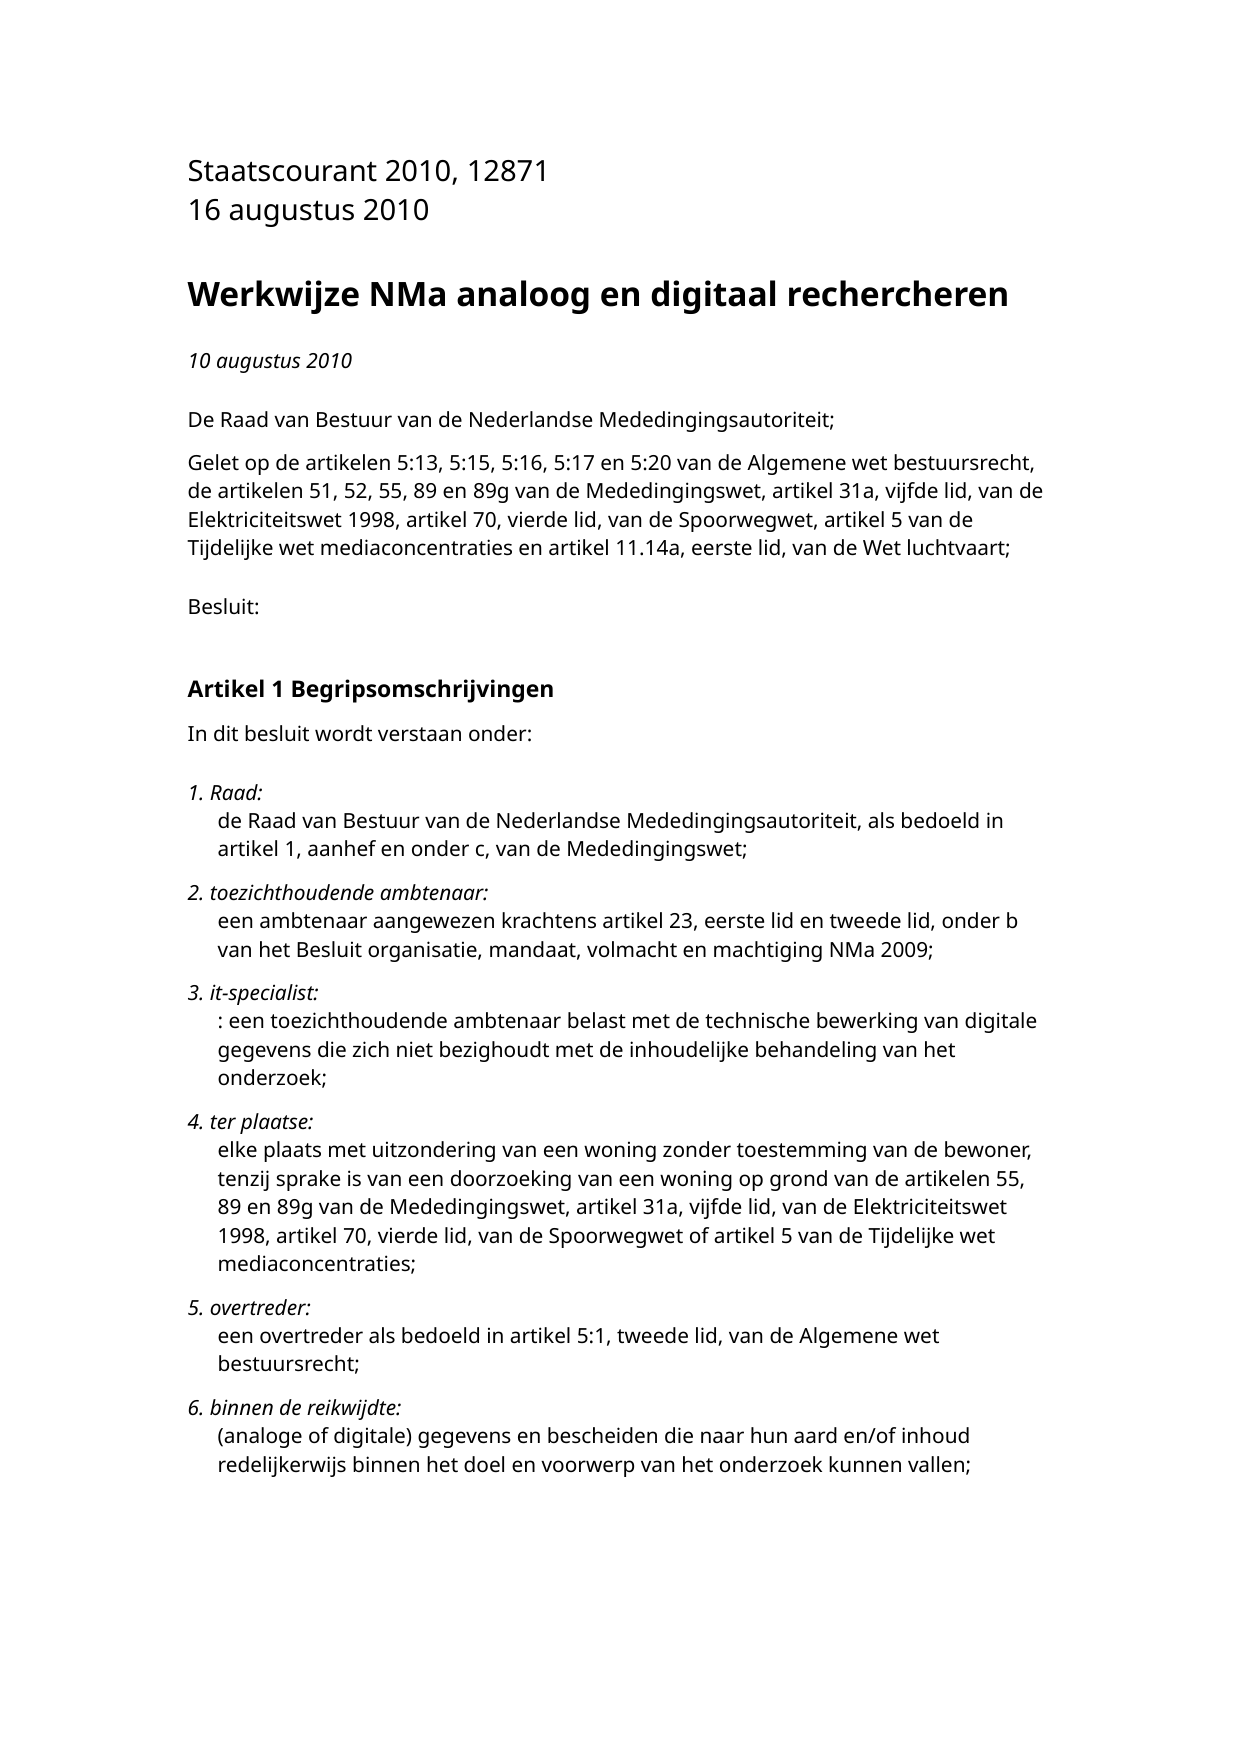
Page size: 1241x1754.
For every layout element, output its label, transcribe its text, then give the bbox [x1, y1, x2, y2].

text 16 augustus 2010 [187, 190, 1053, 229]
text Gelet op de artikelen 5:13, 5:15, 5:16, 5:17 en 5:20 van de Algemene wet bestuursrecht, de artikelen 51, 52, 55, 89 en 89g van de Mededingingswet, artikel 31a, vijfde lid, van de Elektriciteitswet 1998, artikel 70, vierde lid, van de Spoorwegwet, artikel 5 van de Tijdelijke wet mediaconcentraties en artikel 11.14a, eerste lid, van de Wet luchtvaart; [187, 448, 1053, 562]
text elke plaats met uitzondering van een woning zonder toestemming van de bewoner, tenzij sprake is van een doorzoeking van een woning op grond van de artikelen 55, 89 en 89g van de Mededingingswet, artikel 31a, vijfde lid, van de Elektriciteitswet 1998, artikel 70, vierde lid, van de Spoorwegwet of artikel 5 van de Tijdelijke wet mediaconcentraties; [217, 1135, 1053, 1278]
text Besluit: [187, 592, 1053, 620]
text 2. toezichthoudende ambtenaar: [187, 878, 1053, 906]
text een ambtenaar aangewezen krachtens artikel 23, eerste lid en tweede lid, onder b van het Besluit organisatie, mandaat, volmacht en machtiging NMa 2009; [217, 906, 1053, 963]
text (analoge of digitale) gegevens en bescheiden die naar hun aard en/of inhoud redelijkerwijs binnen het doel en voorwerp van het onderzoek kunnen vallen; [217, 1421, 1053, 1478]
text In dit besluit wordt verstaan onder: [187, 719, 1053, 748]
text 10 augustus 2010 [187, 346, 1053, 375]
subtitle Werkwijze NMa analoog en digitaal rechercheren [187, 271, 1053, 316]
text 3. it-specialist: [187, 978, 1053, 1007]
text 6. binnen de reikwijdte: [187, 1393, 1053, 1421]
text 4. ter plaatse: [187, 1107, 1053, 1135]
text de Raad van Bestuur van de Nederlandse Mededingingsautoriteit, als bedoeld in artikel 1, aanhef en onder c, van de Mededingingswet; [217, 806, 1053, 863]
text een overtreder als bedoeld in artikel 5:1, tweede lid, van de Algemene wet bestuursrecht; [217, 1321, 1053, 1378]
text 1. Raad: [187, 778, 1053, 806]
text : een toezichthoudende ambtenaar belast met de technische bewerking van digitale gegevens die zich niet bezighoudt met de inhoudelijke behandeling van het onderzoek; [217, 1007, 1053, 1092]
text 5. overtreder: [187, 1293, 1053, 1321]
text De Raad van Bestuur van de Nederlandse Mededingingsautoriteit; [187, 405, 1053, 433]
text Staatscourant 2010, 12871 [187, 150, 1053, 190]
subtitle Artikel 1 Begripsomschrijvingen [187, 673, 1053, 704]
